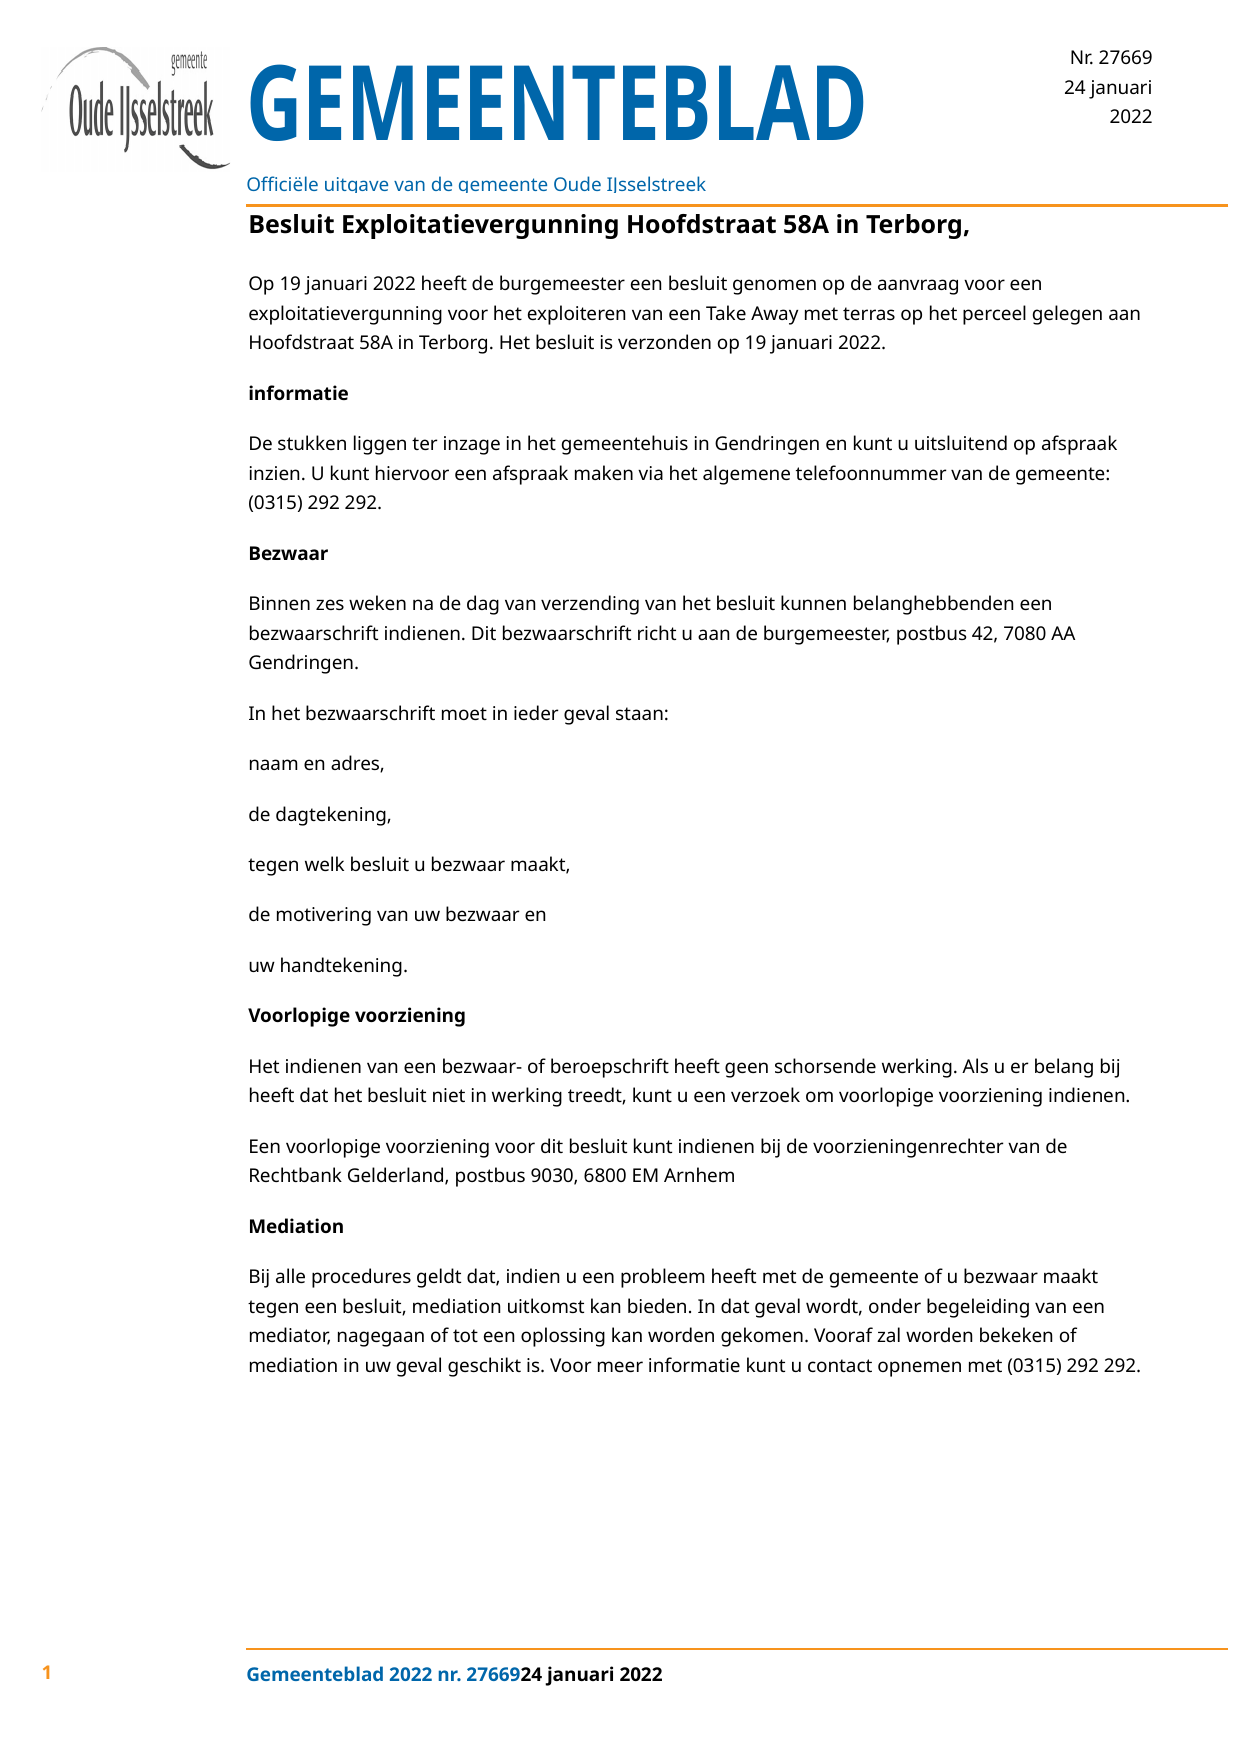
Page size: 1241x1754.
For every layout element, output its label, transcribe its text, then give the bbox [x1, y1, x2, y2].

text naam en adres, [248, 750, 1152, 776]
text Binnen zes weken na de dag van verzending van het besluit kunnen belanghebbenden een bezwaarschrift indienen. Dit bezwaarschrift richt u aan de burgemeester, postbus 42, 7080 AA Gendringen. [248, 590, 1152, 675]
text Besluit Exploitatievergunning Hoofdstraat 58A in Terborg, [248, 207, 1152, 241]
text informatie [248, 380, 1152, 406]
text Mediation [248, 1213, 1152, 1238]
text Het indienen van een bezwaar- of beroepschrift heeft geen schorsende werking. Als u er belang bij heeft dat het besluit niet in werking treedt, kunt u een verzoek om voorlopige voorziening indienen. [248, 1053, 1152, 1108]
text In het bezwaarschrift moet in ieder geval staan: [248, 700, 1152, 726]
text De stukken liggen ter inzage in het gemeentehuis in Gendringen en kunt u uitsluitend op afspraak inzien. U kunt hiervoor een afspraak maken via het algemene telefoonnummer van de gemeente: (0315) 292 292. [248, 430, 1152, 515]
text Op 19 januari 2022 heeft de burgemeester een besluit genomen op de aanvraag voor een exploitatievergunning voor het exploiteren van een Take Away met terras op het perceel gelegen aan Hoofdstraat 58A in Terborg. Het besluit is verzonden op 19 januari 2022. [248, 270, 1152, 355]
text Bij alle procedures geldt dat, indien u een probleem heeft met de gemeente of u bezwaar maakt tegen een besluit, mediation uitkomst kan bieden. In dat geval wordt, onder begeleiding van een mediator, nagegaan of tot een oplossing kan worden gekomen. Vooraf zal worden bekeken of mediation in uw geval geschikt is. Voor meer informatie kunt u contact opnemen met (0315) 292 292. [248, 1263, 1152, 1378]
text Een voorlopige voorziening voor dit besluit kunt indienen bij de voorzieningenrechter van de Rechtbank Gelderland, postbus 9030, 6800 EM Arnhem [248, 1133, 1152, 1188]
text de dagtekening, [248, 801, 1152, 826]
picture [41, 47, 231, 172]
text uw handtekening. [248, 952, 1152, 978]
text tegen welk besluit u bezwaar maakt, [248, 851, 1152, 877]
text Voorlopige voorziening [248, 1002, 1152, 1028]
text Bezwaar [248, 540, 1152, 566]
text de motivering van uw bezwaar en [248, 902, 1152, 927]
